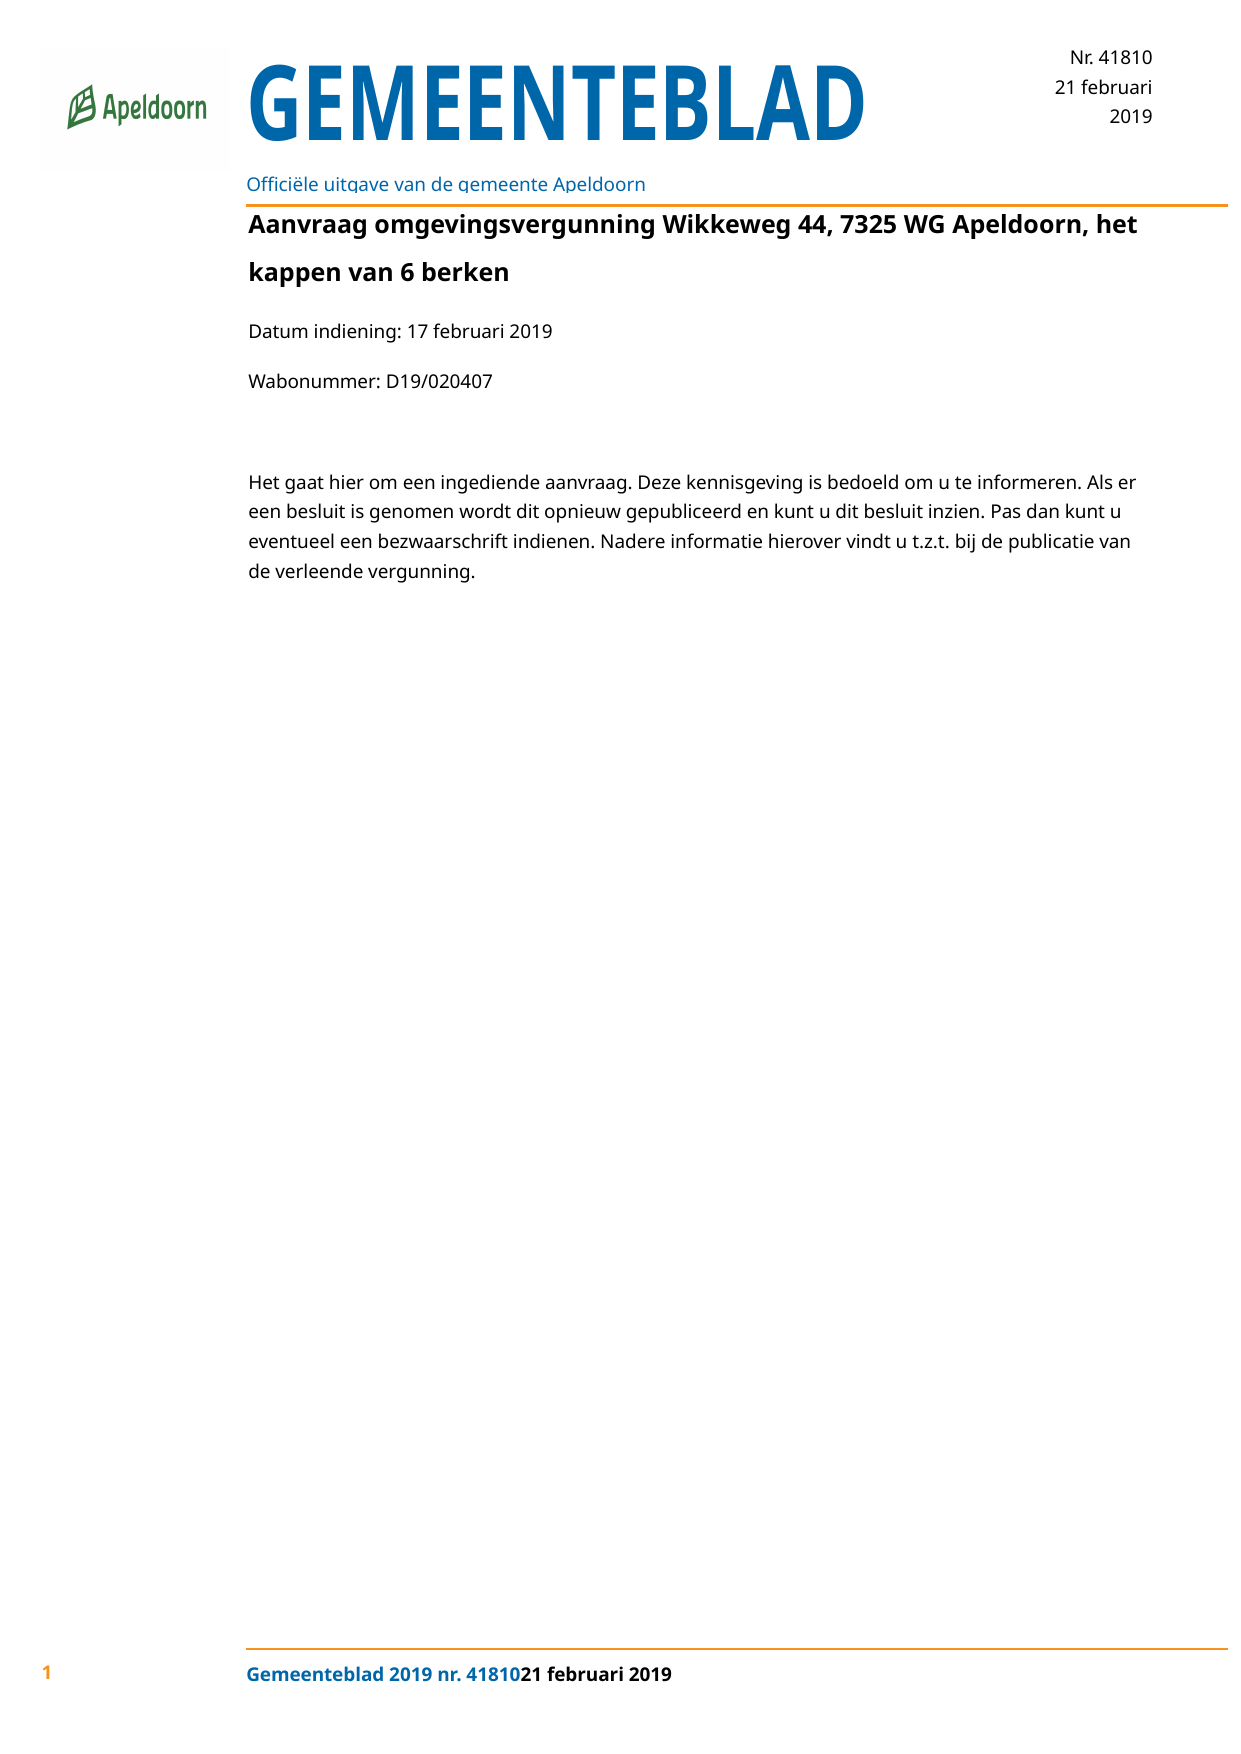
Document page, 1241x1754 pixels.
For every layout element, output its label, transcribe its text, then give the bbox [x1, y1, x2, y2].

text Aanvraag omgevingsvergunning Wikkeweg 44, 7325 WG Apeldoorn, het kappen van 6 berken [248, 207, 1152, 288]
text Datum indiening: 17 februari 2019 [248, 318, 1152, 344]
text Het gaat hier om een ingediende aanvraag. Deze kennisgeving is bedoeld om u te informeren. Als er een besluit is genomen wordt dit opnieuw gepubliceerd en kunt u dit besluit inzien. Pas dan kunt u eventueel een bezwaarschrift indienen. Nadere informatie hierover vindt u t.z.t. bij de publicatie van de verleende vergunning. [248, 469, 1152, 584]
text Wabonummer: D19/020407 [248, 368, 1152, 394]
picture [41, 47, 231, 172]
